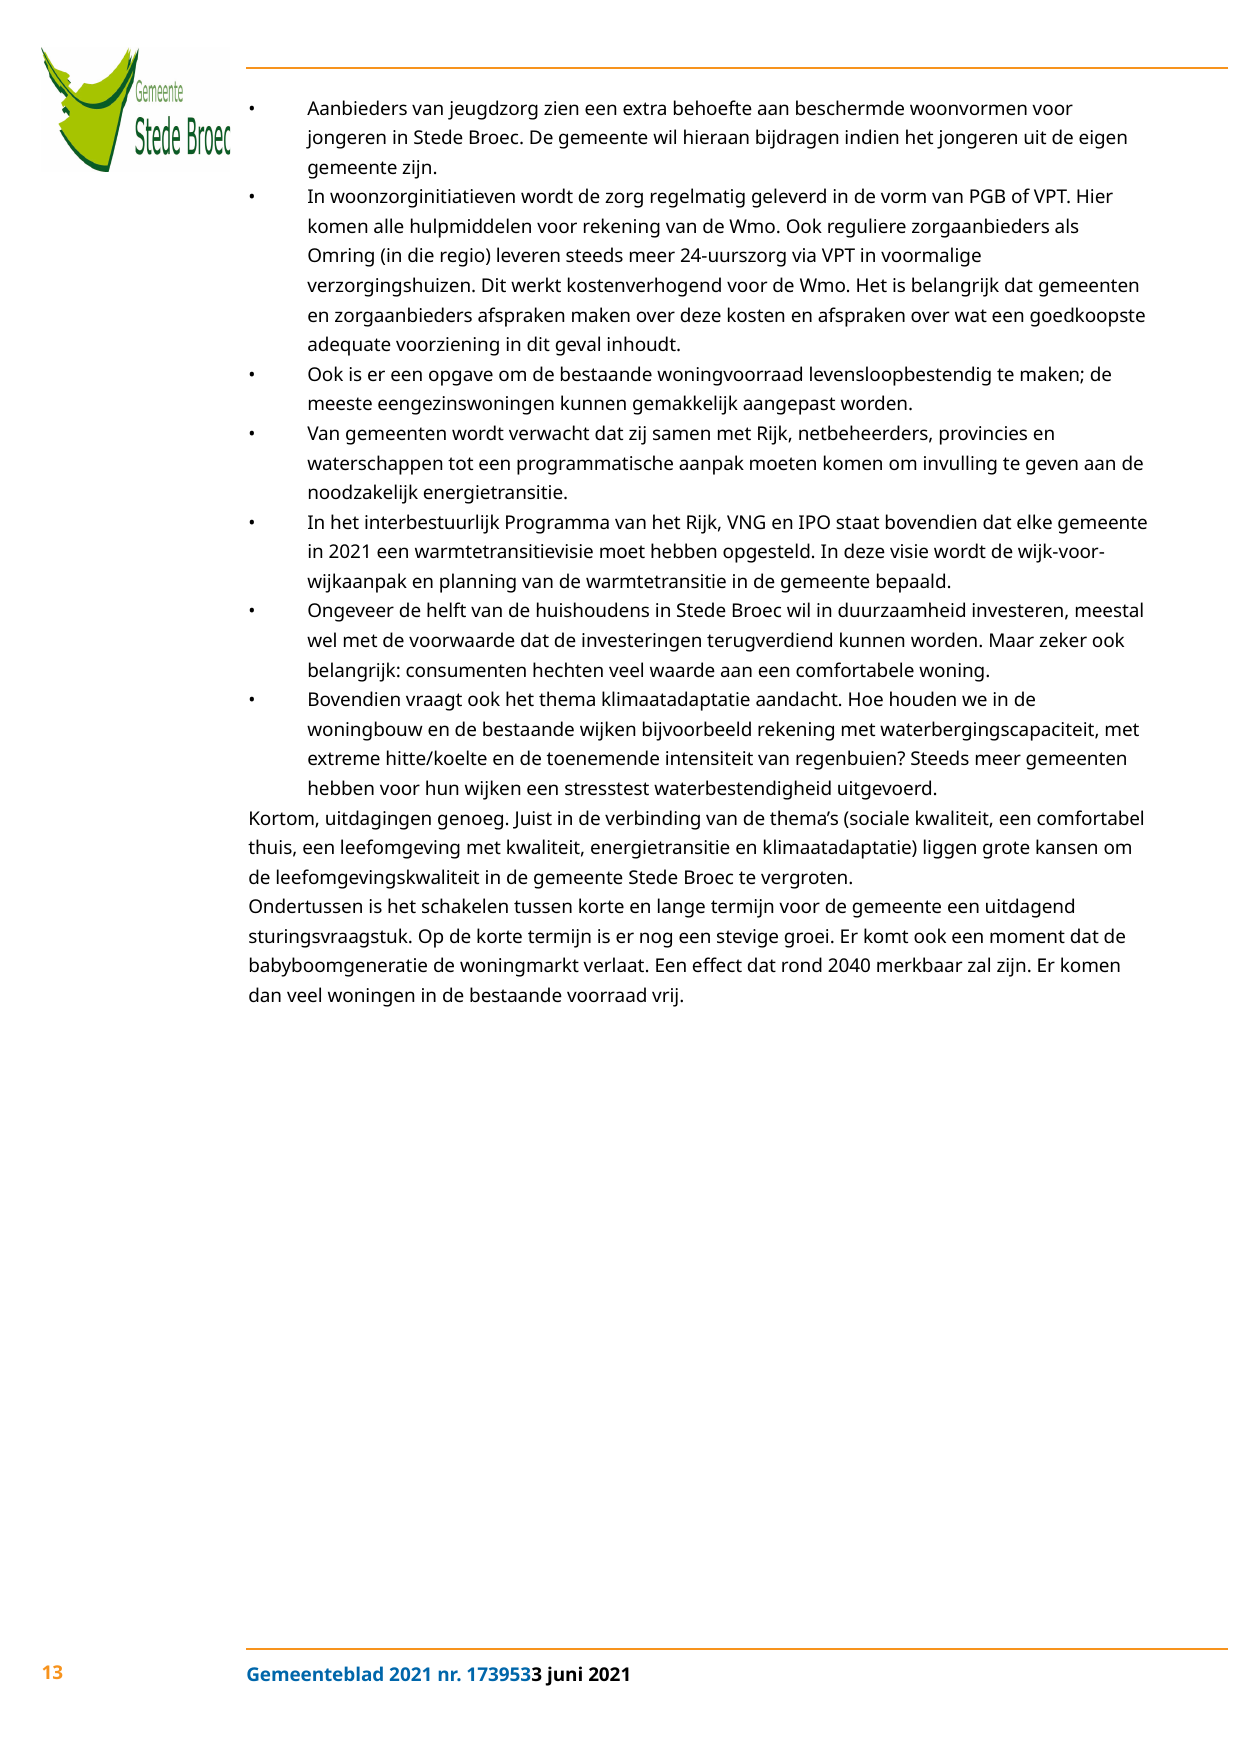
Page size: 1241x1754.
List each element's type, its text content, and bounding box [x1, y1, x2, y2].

list In woonzorginitiatieven wordt de zorg regelmatig geleverd in de vorm van PGB of VPT. Hier komen alle hulpmiddelen voor rekening van de Wmo. Ook reguliere zorgaanbieders als Omring (in die regio) leveren steeds meer 24-uurszorg via VPT in voormalige verzorgingshuizen. Dit werkt kostenverhogend voor de Wmo. Het is belangrijk dat gemeenten en zorgaanbieders afspraken maken over deze kosten en afspraken over wat een goedkoopste adequate voorziening in dit geval inhoudt. [248, 183, 1152, 357]
list Aanbieders van jeugdzorg zien een extra behoefte aan beschermde woonvormen voor jongeren in Stede Broec. De gemeente wil hieraan bijdragen indien het jongeren uit de eigen gemeente zijn. [248, 95, 1152, 180]
list Van gemeenten wordt verwacht dat zij samen met Rijk, netbeheerders, provincies en waterschappen tot een programmatische aanpak moeten komen om invulling te geven aan de noodzakelijk energietransitie. [248, 420, 1152, 505]
list Bovendien vraagt ook het thema klimaatadaptatie aandacht. Hoe houden we in de woningbouw en de bestaande wijken bijvoorbeeld rekening met waterbergingscapaciteit, met extreme hitte/koelte en de toenemende intensiteit van regenbuien? Steeds meer gemeenten hebben voor hun wijken een stresstest waterbestendigheid uitgevoerd. [248, 686, 1152, 801]
text Kortom, uitdagingen genoeg. Juist in de verbinding van de thema’s (sociale kwaliteit, een comfortabel thuis, een leefomgeving met kwaliteit, energietransitie en klimaatadaptatie) liggen grote kansen om de leefomgevingskwaliteit in de gemeente Stede Broec te vergroten. [248, 805, 1152, 890]
list In het interbestuurlijk Programma van het Rijk, VNG en IPO staat bovendien dat elke gemeente in 2021 een warmtetransitievisie moet hebben opgesteld. In deze visie wordt de wijk-voor-wijkaanpak en planning van de warmtetransitie in de gemeente bepaald. [248, 509, 1152, 594]
text Ondertussen is het schakelen tussen korte en lange termijn voor de gemeente een uitdagend sturingsvraagstuk. Op de korte termijn is er nog een stevige groei. Er komt ook een moment dat de babyboomgeneratie de woningmarkt verlaat. Een effect dat rond 2040 merkbaar zal zijn. Er komen dan veel woningen in de bestaande voorraad vrij. [248, 893, 1152, 1008]
picture [41, 47, 231, 172]
list Ook is er een opgave om de bestaande woningvoorraad levensloopbestendig te maken; de meeste eengezinswoningen kunnen gemakkelijk aangepast worden. [248, 361, 1152, 416]
list Ongeveer de helft van de huishoudens in Stede Broec wil in duurzaamheid investeren, meestal wel met de voorwaarde dat de investeringen terugverdiend kunnen worden. Maar zeker ook belangrijk: consumenten hechten veel waarde aan een comfortabele woning. [248, 598, 1152, 683]
